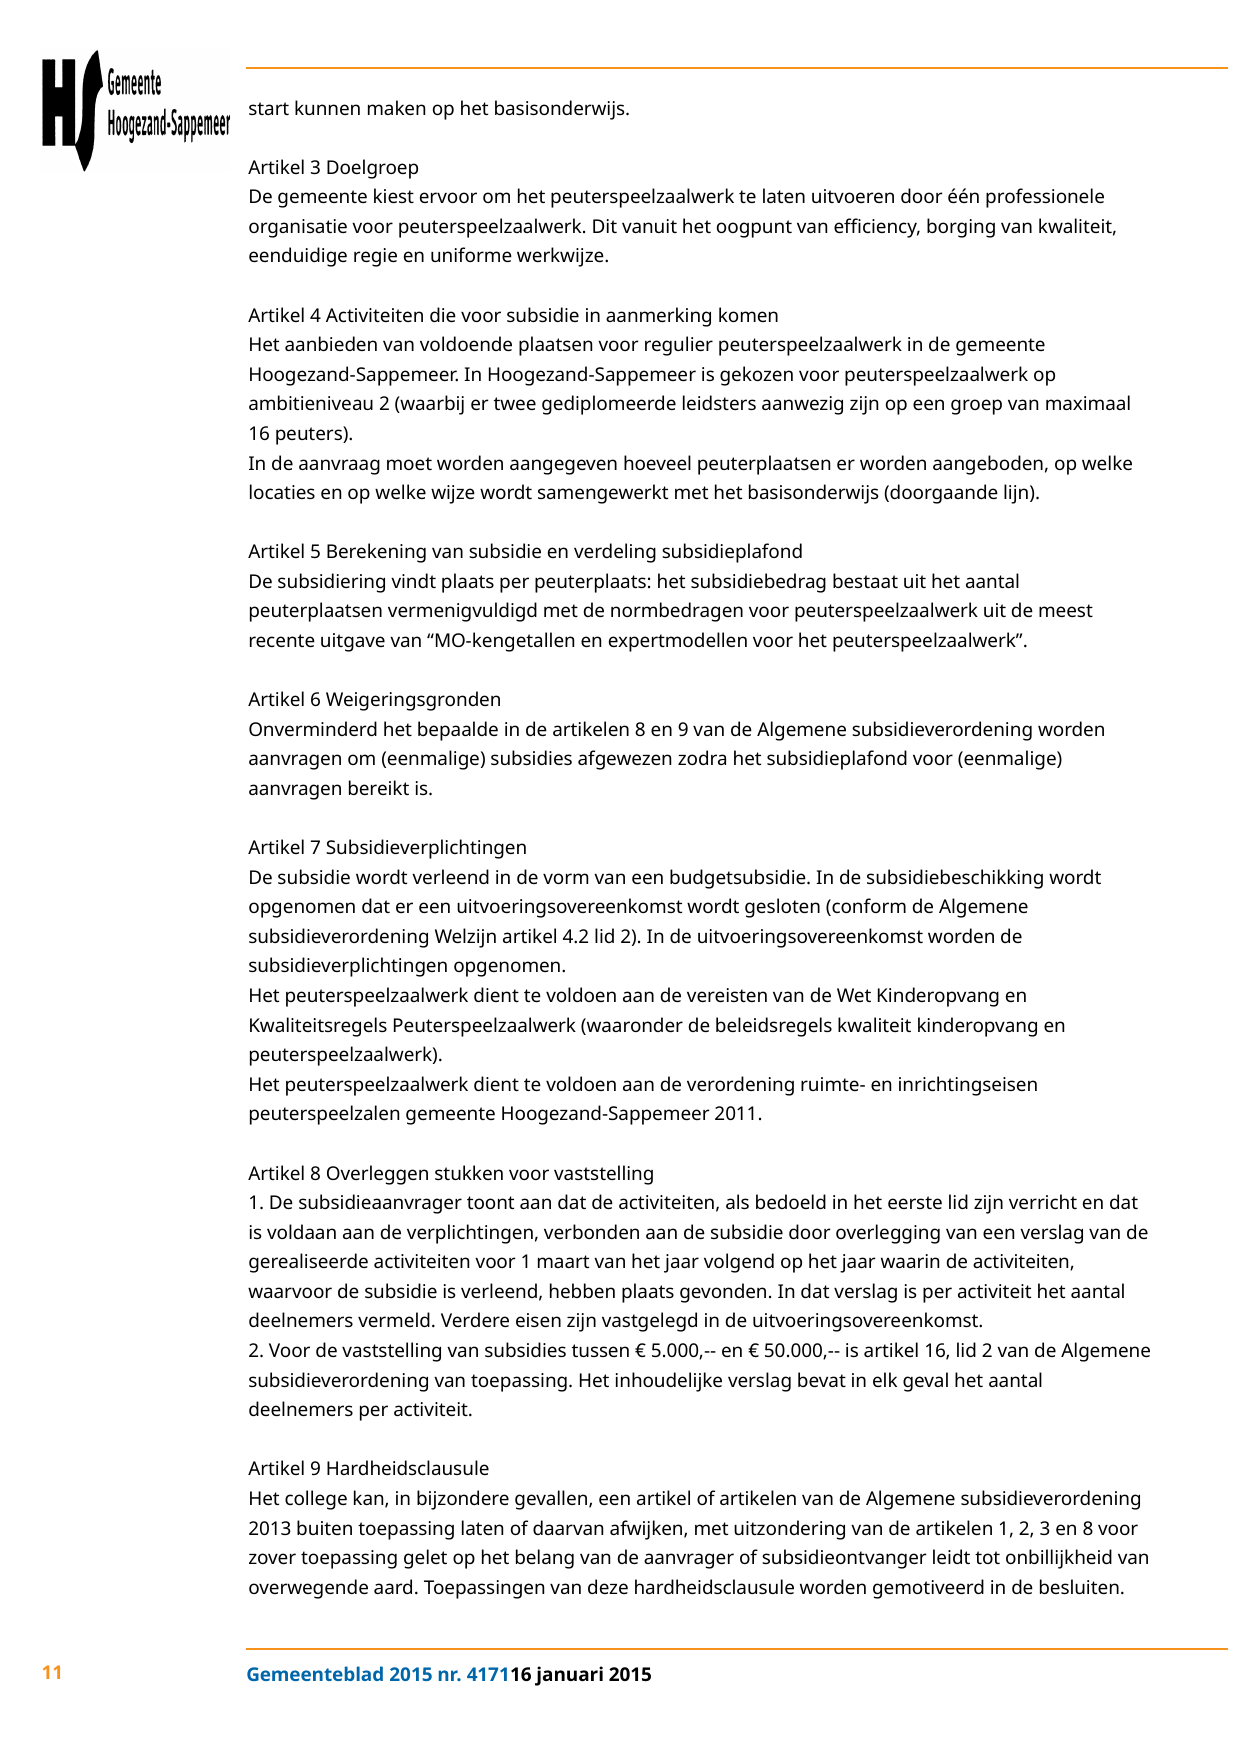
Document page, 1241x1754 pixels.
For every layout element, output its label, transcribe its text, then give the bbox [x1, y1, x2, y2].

text Artikel 8 Overleggen stukken voor vaststelling [248, 1160, 1152, 1186]
text start kunnen maken op het basisonderwijs. [248, 95, 1152, 121]
text Artikel 4 Activiteiten die voor subsidie in aanmerking komen [248, 302, 1152, 328]
text Artikel 9 Hardheidsclausule [248, 1456, 1152, 1481]
text Artikel 7 Subsidieverplichtingen [248, 834, 1152, 860]
text Het peuterspeelzaalwerk dient te voldoen aan de vereisten van de Wet Kinderopvang en Kwaliteitsregels Peuterspeelzaalwerk (waaronder de beleidsregels kwaliteit kinderopvang en peuterspeelzaalwerk). [248, 982, 1152, 1067]
picture [41, 47, 231, 172]
text Het college kan, in bijzondere gevallen, een artikel of artikelen van de Algemene subsidieverordening 2013 buiten toepassing laten of daarvan afwijken, met uitzondering van de artikelen 1, 2, 3 en 8 voor zover toepassing gelet op het belang van de aanvrager of subsidieontvanger leidt tot onbillijkheid van overwegende aard. Toepassingen van deze hardheidsclausule worden gemotiveerd in de besluiten. [248, 1485, 1152, 1600]
text Het aanbieden van voldoende plaatsen voor regulier peuterspeelzaalwerk in de gemeente Hoogezand-Sappemeer. In Hoogezand-Sappemeer is gekozen voor peuterspeelzaalwerk op ambitieniveau 2 (waarbij er twee gediplomeerde leidsters aanwezig zijn op een groep van maximaal 16 peuters). [248, 331, 1152, 446]
text De gemeente kiest ervoor om het peuterspeelzaalwerk te laten uitvoeren door één professionele organisatie voor peuterspeelzaalwerk. Dit vanuit het oogpunt van efficiency, borging van kwaliteit, eenduidige regie en uniforme werkwijze. [248, 183, 1152, 268]
text De subsidiering vindt plaats per peuterplaats: het subsidiebedrag bestaat uit het aantal peuterplaatsen vermenigvuldigd met de normbedragen voor peuterspeelzaalwerk uit de meest recente uitgave van “MO-kengetallen en expertmodellen voor het peuterspeelzaalwerk”. [248, 568, 1152, 653]
text Artikel 3 Doelgroep [248, 154, 1152, 180]
text De subsidie wordt verleend in de vorm van een budgetsubsidie. In de subsidiebeschikking wordt opgenomen dat er een uitvoeringsovereenkomst wordt gesloten (conform de Algemene subsidieverordening Welzijn artikel 4.2 lid 2). In de uitvoeringsovereenkomst worden de subsidieverplichtingen opgenomen. [248, 864, 1152, 978]
text Artikel 5 Berekening van subsidie en verdeling subsidieplafond [248, 538, 1152, 564]
text 1. De subsidieaanvrager toont aan dat de activiteiten, als bedoeld in het eerste lid zijn verricht en dat is voldaan aan de verplichtingen, verbonden aan de subsidie door overlegging van een verslag van de gerealiseerde activiteiten voor 1 maart van het jaar volgend op het jaar waarin de activiteiten, waarvoor de subsidie is verleend, hebben plaats gevonden. In dat verslag is per activiteit het aantal deelnemers vermeld. Verdere eisen zijn vastgelegd in de uitvoeringsovereenkomst. [248, 1189, 1152, 1333]
text Onverminderd het bepaalde in de artikelen 8 en 9 van de Algemene subsidieverordening worden aanvragen om (eenmalige) subsidies afgewezen zodra het subsidieplafond voor (eenmalige) aanvragen bereikt is. [248, 716, 1152, 801]
text Artikel 6 Weigeringsgronden [248, 686, 1152, 712]
text In de aanvraag moet worden aangegeven hoeveel peuterplaatsen er worden aangeboden, op welke locaties en op welke wijze wordt samengewerkt met het basisonderwijs (doorgaande lijn). [248, 450, 1152, 505]
text Het peuterspeelzaalwerk dient te voldoen aan de verordening ruimte- en inrichtingseisen peuterspeelzalen gemeente Hoogezand-Sappemeer 2011. [248, 1071, 1152, 1126]
text 2. Voor de vaststelling van subsidies tussen € 5.000,-- en € 50.000,-- is artikel 16, lid 2 van de Algemene subsidieverordening van toepassing. Het inhoudelijke verslag bevat in elk geval het aantal deelnemers per activiteit. [248, 1337, 1152, 1422]
